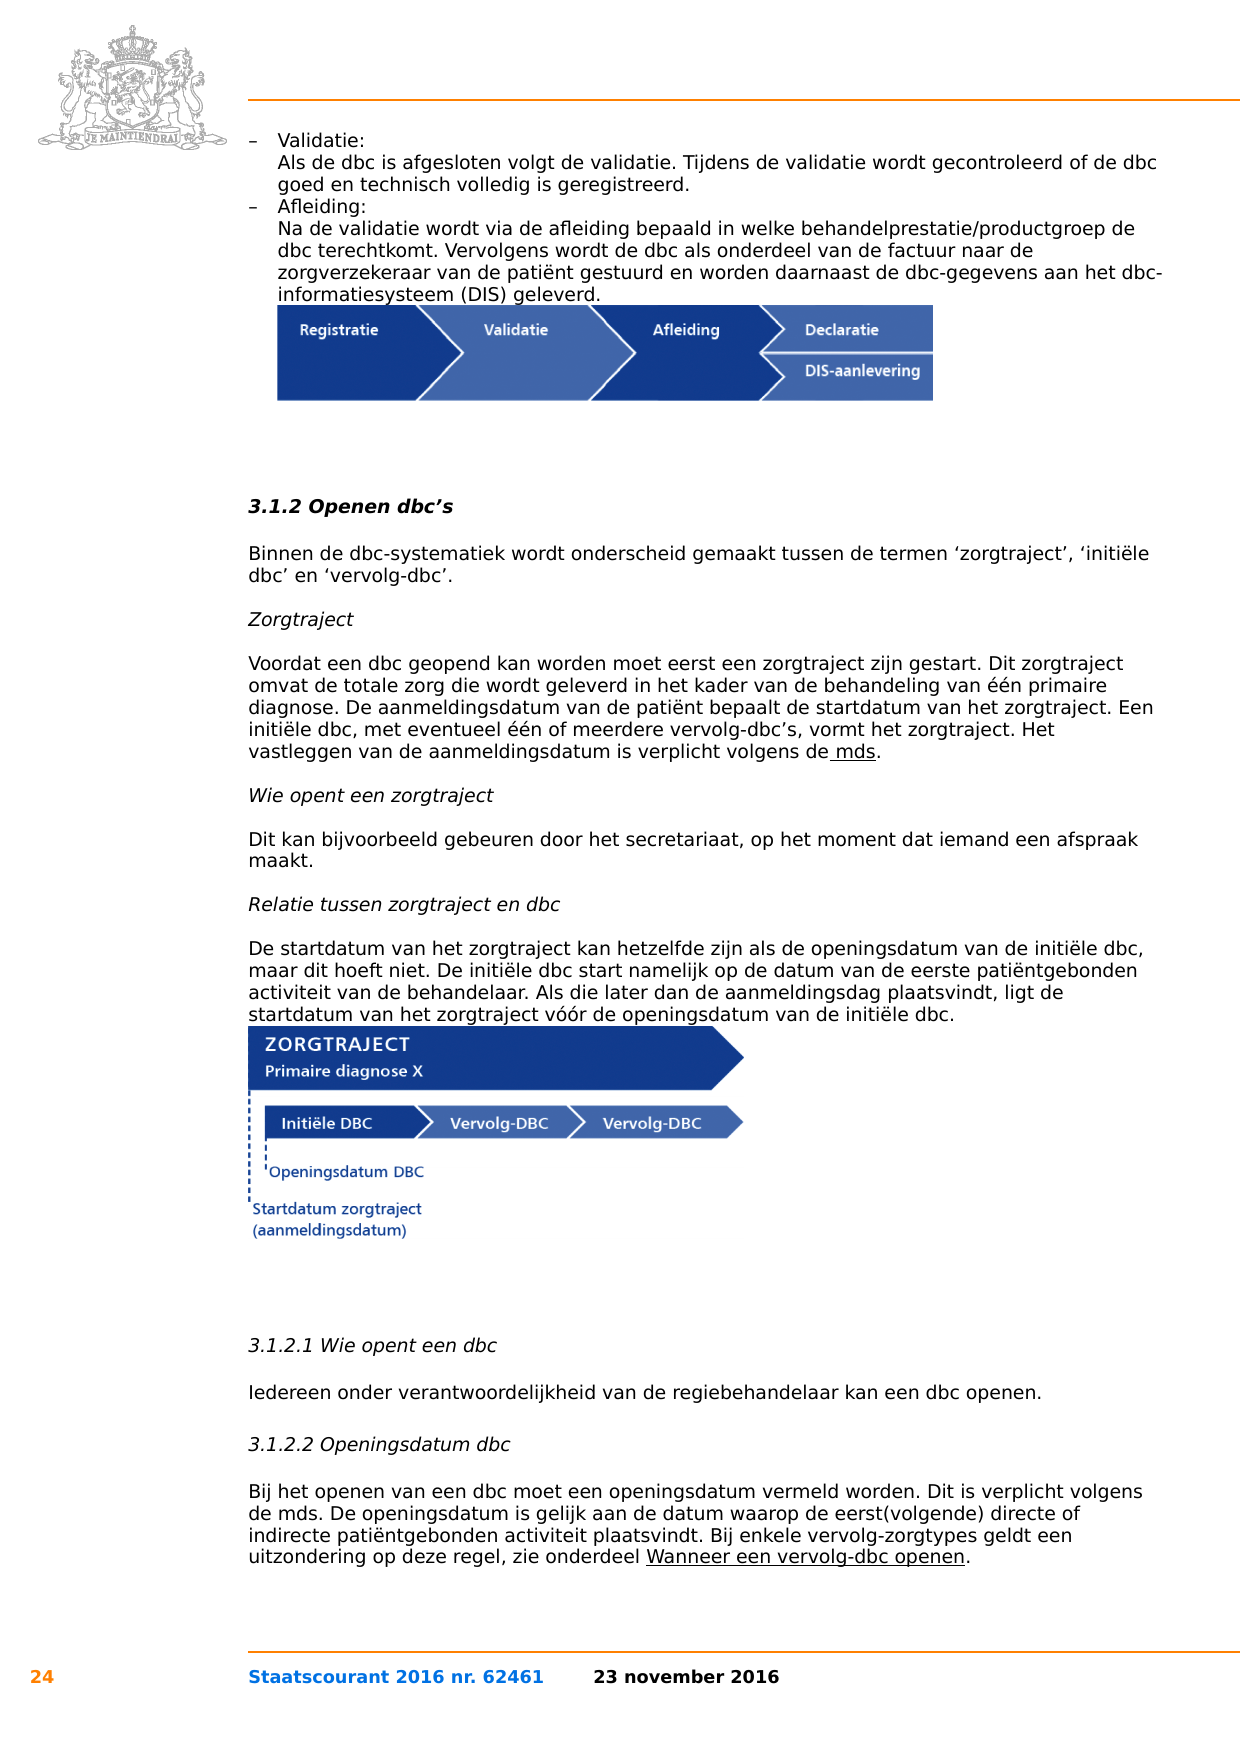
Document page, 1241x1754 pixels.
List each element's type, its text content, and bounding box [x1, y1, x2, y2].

text – Validatie: [248, 130, 1163, 152]
subtitle Zorgtraject [248, 609, 1163, 631]
subtitle Wie opent een zorgtraject [248, 784, 1163, 807]
text Voordat een dbc geopend kan worden moet eerst een zorgtraject zijn gestart. Dit zorgtraject omvat de totale zorg die wordt geleverd in het kader van de behandeling van één primaire diagnose. De aanmeldingsdatum van de patiënt bepaalt de startdatum van het zorgtraject. Een initiële dbc, met eventueel één of meerdere vervolg-dbc’s, vormt het zorgtraject. Het vastleggen van de aanmeldingsdatum is verplicht volgens de mds. [248, 653, 1163, 763]
text Na de validatie wordt via de afleiding bepaald in welke behandelprestatie/productgroep de dbc terechtkomt. Vervolgens wordt de dbc als onderdeel van de factuur naar de zorgverzekeraar van de patiënt gestuurd en worden daarnaast de dbc-gegevens aan het dbc-informatiesysteem (DIS) geleverd. [277, 218, 1163, 466]
text Bij het openen van een dbc moet een openingsdatum vermeld worden. Dit is verplicht volgens de mds. De openingsdatum is gelijk aan de datum waarop de eerst(volgende) directe of indirecte patiëntgebonden activiteit plaatsvindt. Bij enkele vervolg-zorgtypes geldt een uitzondering op deze regel, zie onderdeel Wanneer een vervolg-dbc openen. [248, 1481, 1163, 1568]
picture [277, 305, 933, 401]
text Iedereen onder verantwoordelijkheid van de regiebehandelaar kan een dbc openen. [248, 1382, 1163, 1403]
text Dit kan bijvoorbeeld gebeuren door het secretariaat, op het moment dat iemand een afspraak maakt. [248, 828, 1163, 872]
text Binnen de dbc-systematiek wordt onderscheid gemaakt tussen de termen ‘zorgtraject’, ‘initiële dbc’ en ‘vervolg-dbc’. [248, 543, 1163, 587]
text De startdatum van het zorgtraject kan hetzelfde zijn als de openingsdatum van de initiële dbc, maar dit hoeft niet. De initiële dbc start namelijk op de datum van de eerste patiëntgebonden activiteit van de behandelaar. Als die later dan de aanmeldingsdag plaatsvindt, ligt de startdatum van het zorgtraject vóór de openingsdatum van de initiële dbc. [248, 938, 1163, 1304]
subtitle 3.1.2 Openen dbc’s [248, 496, 1163, 518]
picture [38, 25, 227, 150]
text – Afleiding: [248, 196, 1163, 218]
subtitle 3.1.2.1 Wie opent een dbc [248, 1334, 1163, 1357]
picture [248, 1026, 744, 1239]
subtitle 3.1.2.2 Openingsdatum dbc [248, 1433, 1163, 1456]
subtitle Relatie tussen zorgtraject en dbc [248, 894, 1163, 916]
text Als de dbc is afgesloten volgt de validatie. Tijdens de validatie wordt gecontroleerd of de dbc goed en technisch volledig is geregistreerd. [277, 152, 1163, 196]
